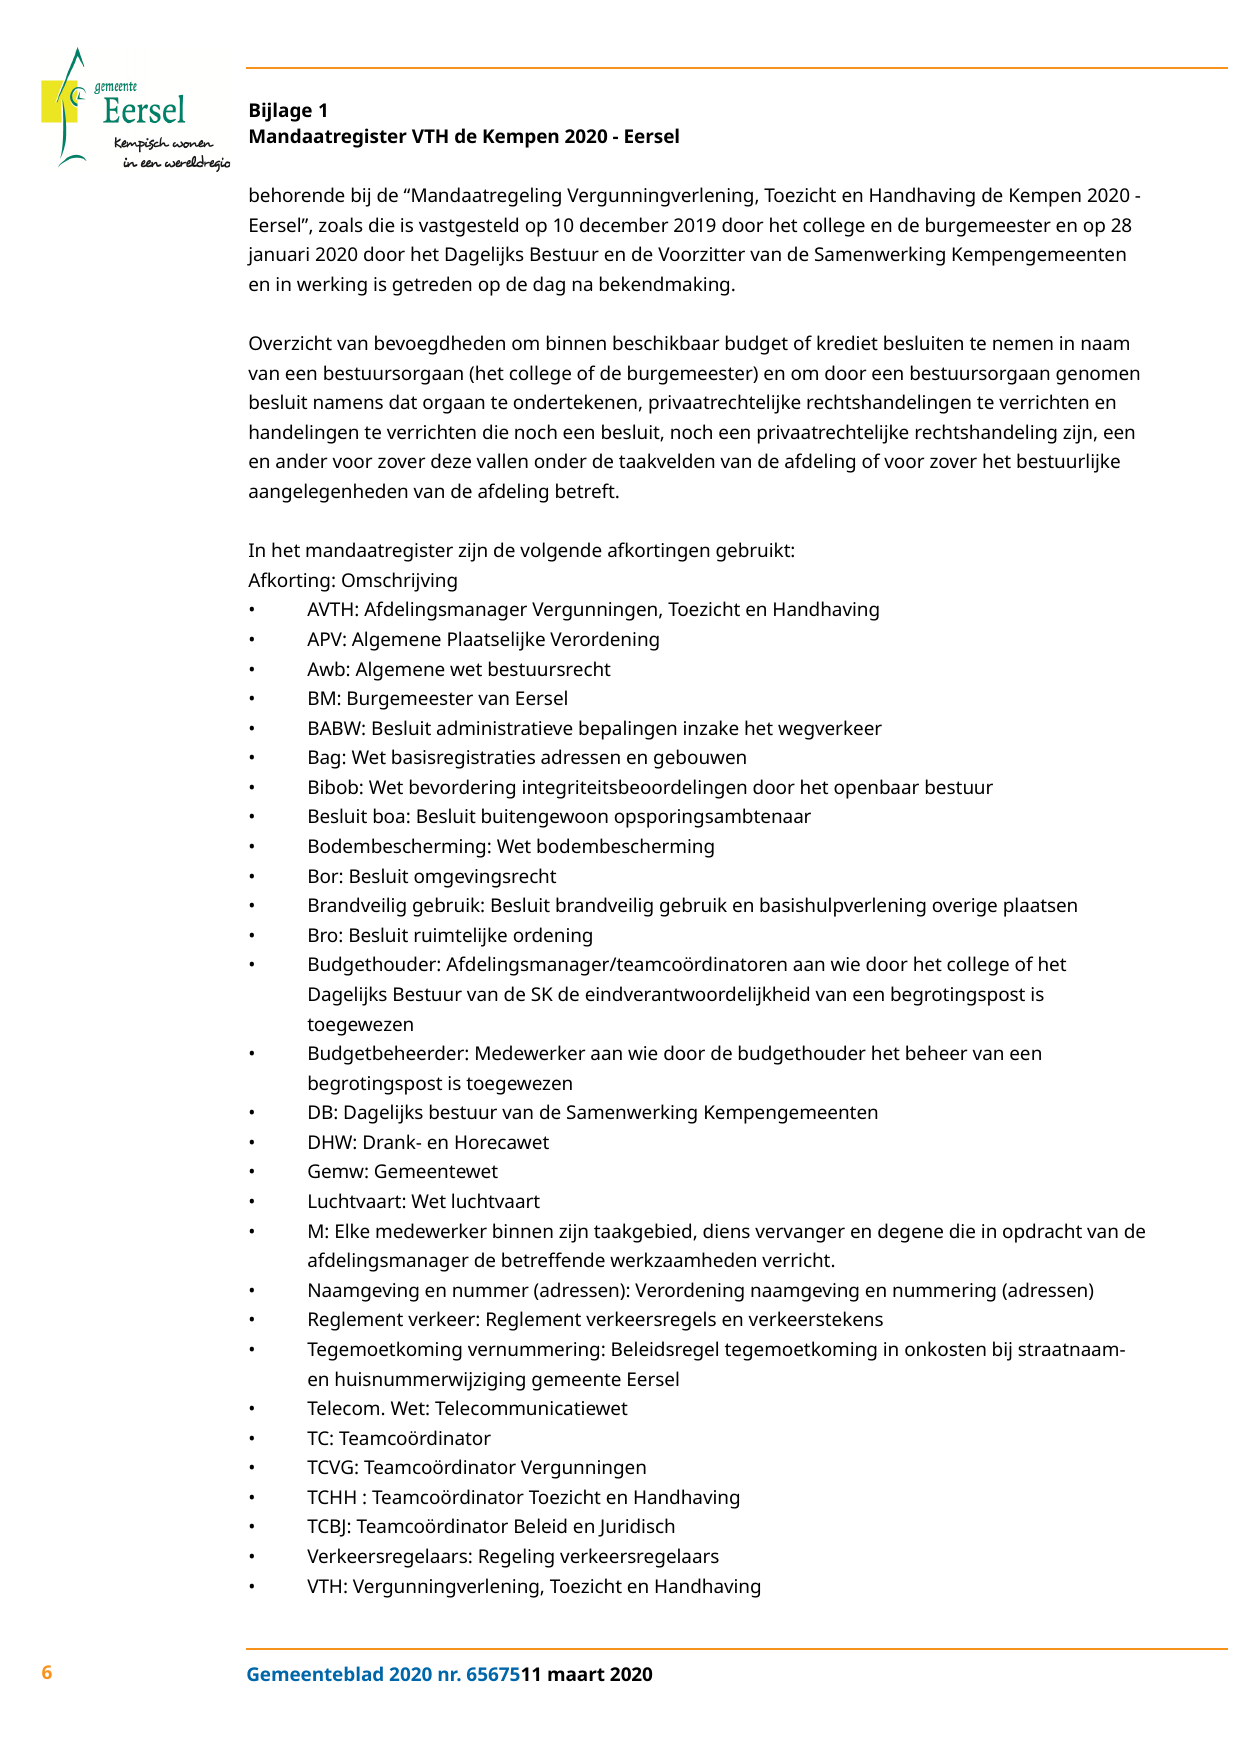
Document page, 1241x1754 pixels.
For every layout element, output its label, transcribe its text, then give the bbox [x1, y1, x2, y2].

list TCVG: Teamcoördinator Vergunningen [248, 1454, 1152, 1480]
picture [41, 47, 231, 172]
list Tegemoetkoming vernummering: Beleidsregel tegemoetkoming in onkosten bij straatnaam- en huisnummerwijziging gemeente Eersel [248, 1336, 1152, 1392]
list Bodembescherming: Wet bodembescherming [248, 833, 1152, 859]
list Reglement verkeer: Reglement verkeersregels en verkeerstekens [248, 1307, 1152, 1332]
text Overzicht van bevoegdheden om binnen beschikbaar budget of krediet besluiten te nemen in naam van een bestuursorgaan (het college of de burgemeester) en om door een bestuursorgaan genomen besluit namens dat orgaan te ondertekenen, privaatrechtelijke rechtshandelingen te verrichten en handelingen te verrichten die noch een besluit, noch een privaatrechtelijke rechtshandeling zijn, een en ander voor zover deze vallen onder de taakvelden van de afdeling of voor zover het bestuurlijke aangelegenheden van de afdeling betreft. [248, 330, 1152, 504]
list Awb: Algemene wet bestuursrecht [248, 656, 1152, 682]
list AVTH: Afdelingsmanager Vergunningen, Toezicht en Handhaving [248, 597, 1152, 622]
list Bor: Besluit omgevingsrecht [248, 863, 1152, 889]
text Mandaatregister VTH de Kempen 2020 - Eersel [248, 123, 1152, 149]
list VTH: Vergunningverlening, Toezicht en Handhaving [248, 1573, 1152, 1599]
list BABW: Besluit administratieve bepalingen inzake het wegverkeer [248, 715, 1152, 741]
list BM: Burgemeester van Eersel [248, 685, 1152, 711]
list TCBJ: Teamcoördinator Beleid en Juridisch [248, 1514, 1152, 1539]
list DHW: Drank- en Horecawet [248, 1129, 1152, 1155]
list M: Elke medewerker binnen zijn taakgebied, diens vervanger en degene die in opdracht van de afdelingsmanager de betreffende werkzaamheden verricht. [248, 1218, 1152, 1273]
list Gemw: Gemeentewet [248, 1159, 1152, 1184]
text In het mandaatregister zijn de volgende afkortingen gebruikt: [248, 537, 1152, 563]
list Budgetbeheerder: Medewerker aan wie door de budgethouder het beheer van een begrotingspost is toegewezen [248, 1040, 1152, 1096]
list DB: Dagelijks bestuur van de Samenwerking Kempengemeenten [248, 1099, 1152, 1125]
text Bijlage 1 [248, 95, 1152, 123]
list Bro: Besluit ruimtelijke ordening [248, 922, 1152, 948]
list TC: Teamcoördinator [248, 1425, 1152, 1451]
list Budgethouder: Afdelingsmanager/teamcoördinatoren aan wie door het college of het Dagelijks Bestuur van de SK de eindverantwoordelijkheid van een begrotingspost is toegewezen [248, 952, 1152, 1037]
list Besluit boa: Besluit buitengewoon opsporingsambtenaar [248, 804, 1152, 829]
list Telecom. Wet: Telecommunicatiewet [248, 1395, 1152, 1421]
list Naamgeving en nummer (adressen): Verordening naamgeving en nummering (adressen) [248, 1277, 1152, 1303]
list Brandveilig gebruik: Besluit brandveilig gebruik en basishulpverlening overige plaatsen [248, 892, 1152, 918]
text Afkorting: Omschrijving [248, 567, 1152, 593]
list Luchtvaart: Wet luchtvaart [248, 1188, 1152, 1214]
text behorende bij de “Mandaatregeling Vergunningverlening, Toezicht en Handhaving de Kempen 2020 - Eersel”, zoals die is vastgesteld op 10 december 2019 door het college en de burgemeester en op 28 januari 2020 door het Dagelijks Bestuur en de Voorzitter van de Samenwerking Kempengemeenten en in werking is getreden op de dag na bekendmaking. [248, 182, 1152, 297]
list Bag: Wet basisregistraties adressen en gebouwen [248, 744, 1152, 770]
list Verkeersregelaars: Regeling verkeersregelaars [248, 1543, 1152, 1569]
list APV: Algemene Plaatselijke Verordening [248, 626, 1152, 652]
list TCHH : Teamcoördinator Toezicht en Handhaving [248, 1484, 1152, 1510]
list Bibob: Wet bevordering integriteitsbeoordelingen door het openbaar bestuur [248, 774, 1152, 800]
